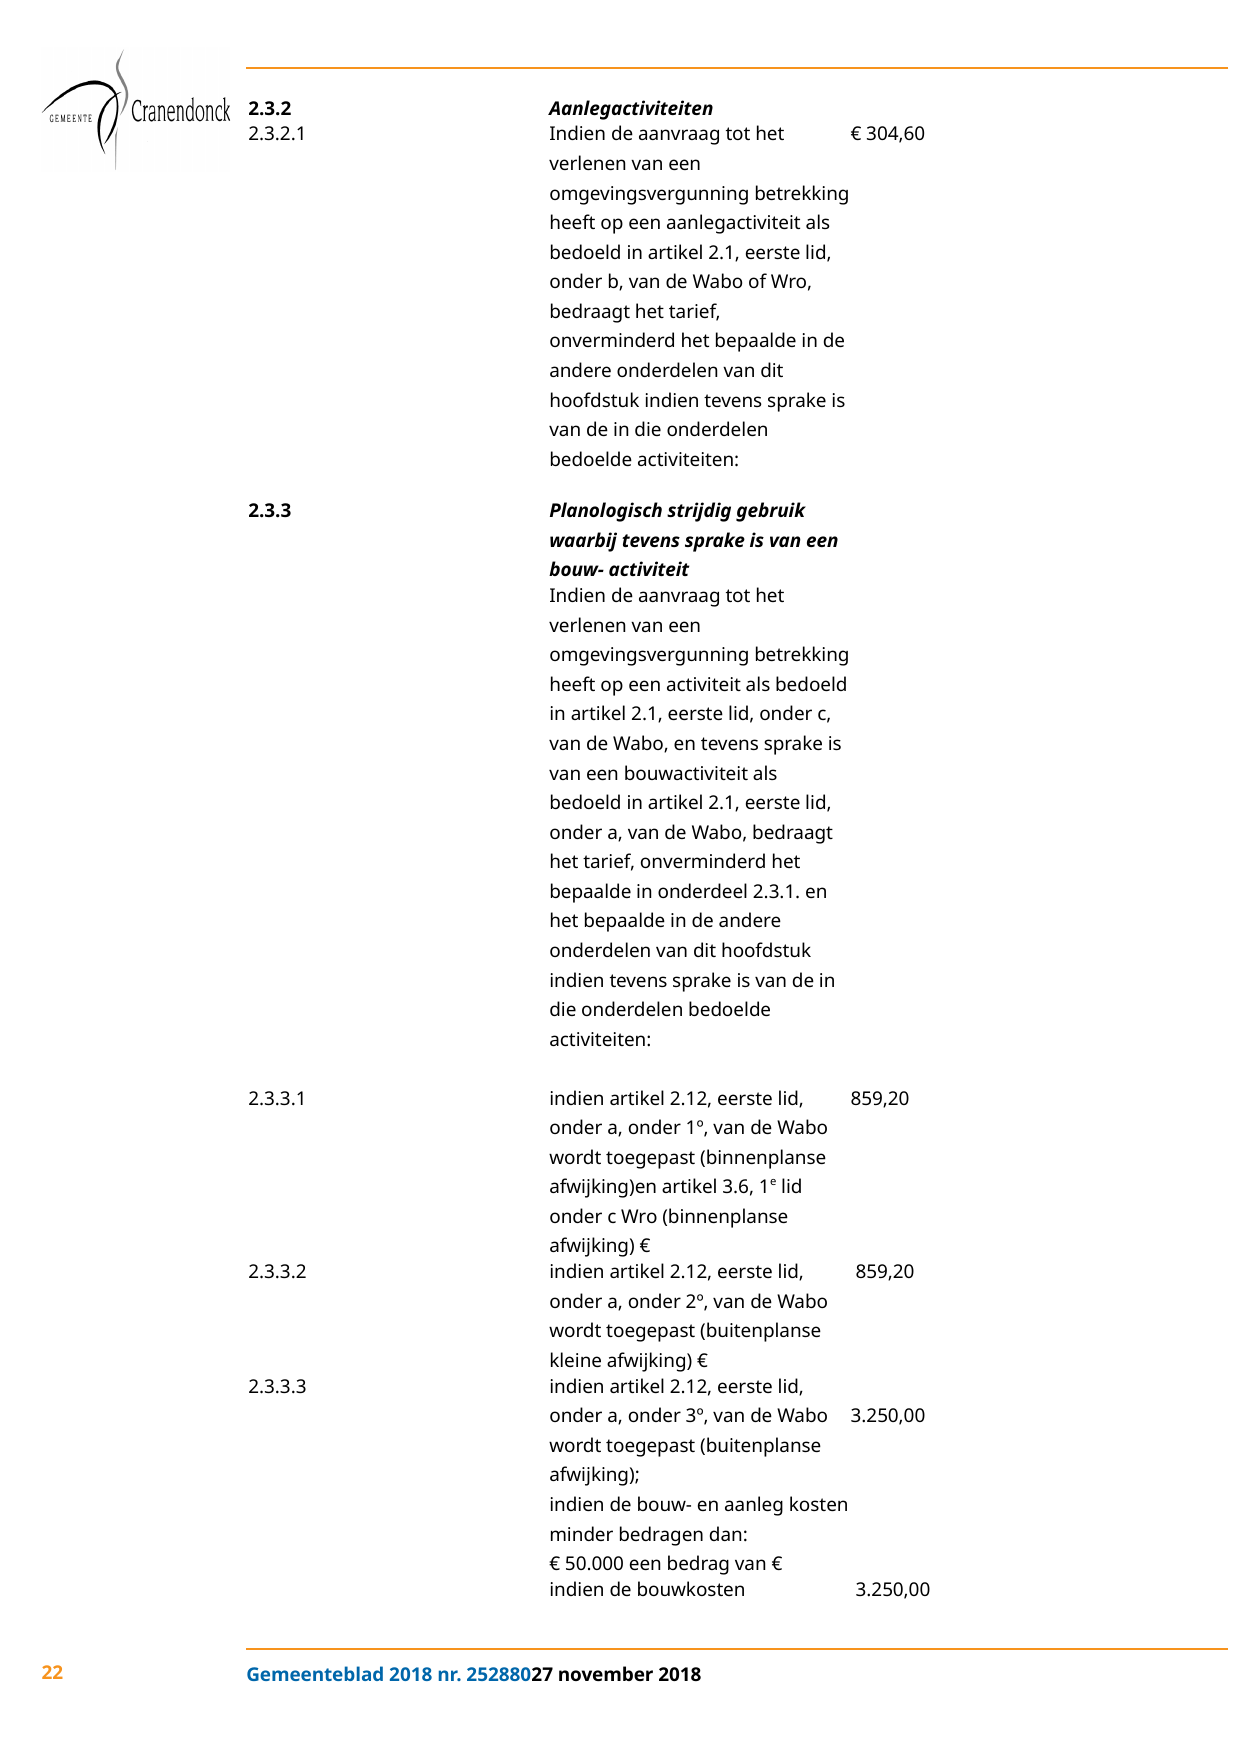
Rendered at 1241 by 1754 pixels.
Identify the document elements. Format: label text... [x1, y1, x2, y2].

table_cell Indien de aanvraag tot het verlenen van een omgevingsvergunning betrekking heeft op een activiteit als bedoeld in artikel 2.1, eerste lid, onder c, van de Wabo, en tevens sprake is van een bouwactiviteit als bedoeld in artikel 2.1, eerste lid, onder a, van de Wabo, bedraagt het tarief, onverminderd het bepaalde in onderdeel 2.3.1. en het bepaalde in de andere onderdelen van dit hoofdstuk indien tevens sprake is van de in die onderdelen bedoelde activiteiten: [549, 582, 850, 1052]
table_cell indien artikel 2.12, eerste lid, onder a, onder 3º, van de Wabo wordt toegepast (buitenplanse afwijking); indien de bouw- en aanleg kosten minder bedragen dan: € 50.000 een bedrag van € [549, 1373, 850, 1576]
table_cell Aanlegactiviteiten [549, 95, 850, 121]
picture [41, 47, 231, 172]
table_header 2.3.3.1 [248, 1085, 549, 1258]
table_cell 3.250,00 [850, 1576, 1152, 1602]
table_cell [248, 1576, 549, 1602]
table_cell [850, 498, 1152, 582]
table_header 859,20 [850, 1085, 1152, 1258]
table_cell indien artikel 2.12, eerste lid, onder a, onder 2º, van de Wabo wordt toegepast (buitenplanse kleine afwijking) € [549, 1258, 850, 1373]
table_header indien artikel 2.12, eerste lid, onder a, onder 1º, van de Wabo wordt toegepast (binnenplanse afwijking)en artikel 3.6, 1e lid onder c Wro (binnenplanse afwijking) € [549, 1085, 850, 1258]
table_cell [850, 582, 1152, 1052]
table_cell 859,20 [850, 1258, 1152, 1373]
table_cell 2.3.2.1 [248, 121, 549, 472]
table_cell [850, 95, 1152, 121]
table_cell 2.3.3.2 [248, 1258, 549, 1373]
table_cell 2.3.3.3 [248, 1373, 549, 1576]
table_cell [248, 582, 549, 1052]
table_cell € 304,60 [850, 121, 1152, 472]
table_cell 2.3.2 [248, 95, 549, 121]
table_cell [850, 472, 1152, 497]
table_cell [248, 472, 549, 497]
table_cell Indien de aanvraag tot het verlenen van een omgevingsvergunning betrekking heeft op een aanlegactiviteit als bedoeld in artikel 2.1, eerste lid, onder b, van de Wabo of Wro, bedraagt het tarief, onverminderd het bepaalde in de andere onderdelen van dit hoofdstuk indien tevens sprake is van de in die onderdelen bedoelde activiteiten: [549, 121, 850, 472]
table_cell indien de bouwkosten [549, 1576, 850, 1602]
table_cell [549, 472, 850, 497]
table_cell Planologisch strijdig gebruik waarbij tevens sprake is van een bouw- activiteit [549, 498, 850, 582]
table_cell 2.3.3 [248, 498, 549, 582]
table_cell 3.250,00 [850, 1373, 1152, 1576]
